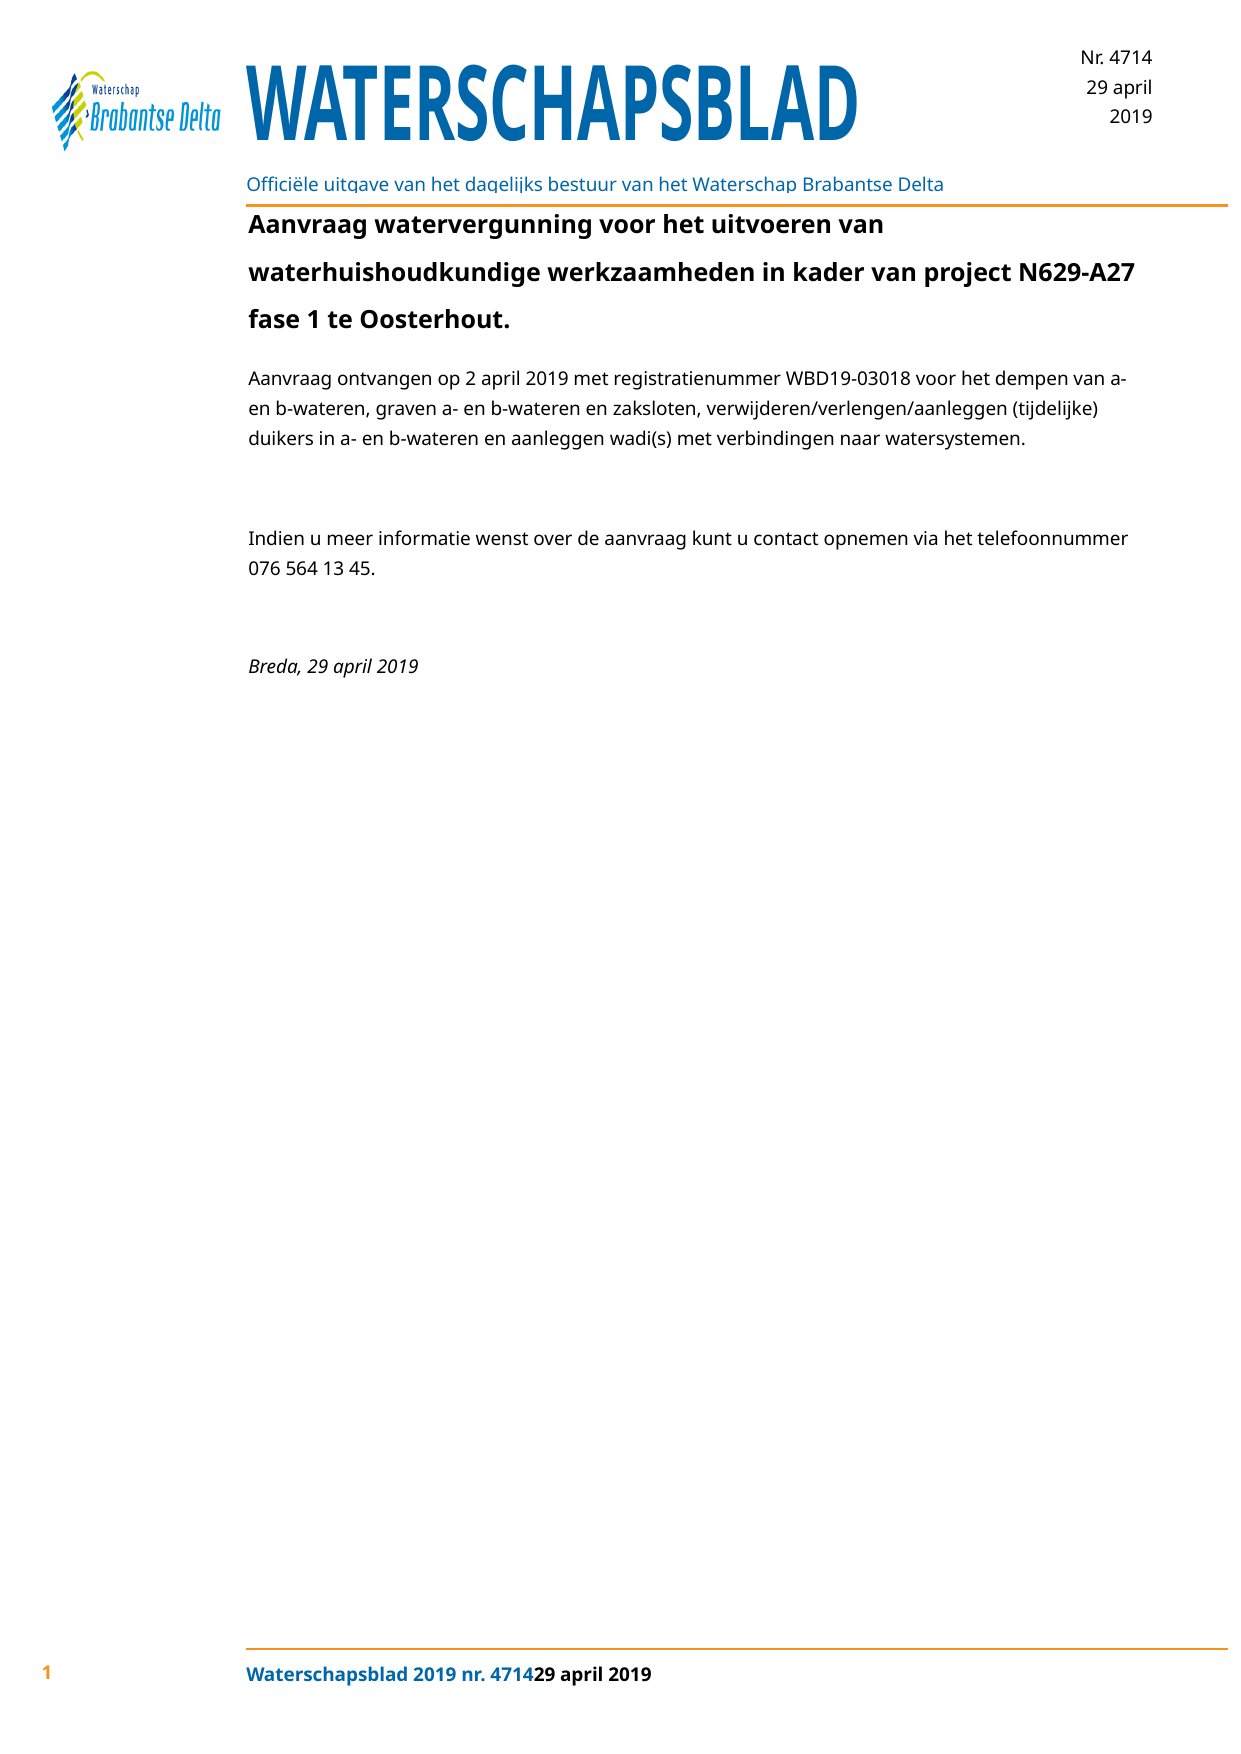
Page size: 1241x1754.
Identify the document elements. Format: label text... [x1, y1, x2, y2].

text Indien u meer informatie wenst over de aanvraag kunt u contact opnemen via het telefoonnummer 076 564 13 45. [248, 526, 1152, 581]
text Breda, 29 april 2019 [248, 653, 1152, 679]
text Aanvraag watervergunning voor het uitvoeren van waterhuishoudkundige werkzaamheden in kader van project N629-A27 fase 1 te Oosterhout. [248, 207, 1152, 336]
text Aanvraag ontvangen op 2 april 2019 met registratienummer WBD19-03018 voor het dempen van a- en b-wateren, graven a- en b-wateren en zaksloten, verwijderen/verlengen/aanleggen (tijdelijke) duikers in a- en b-wateren en aanleggen wadi(s) met verbindingen naar watersystemen. [248, 366, 1152, 450]
picture [41, 47, 231, 172]
